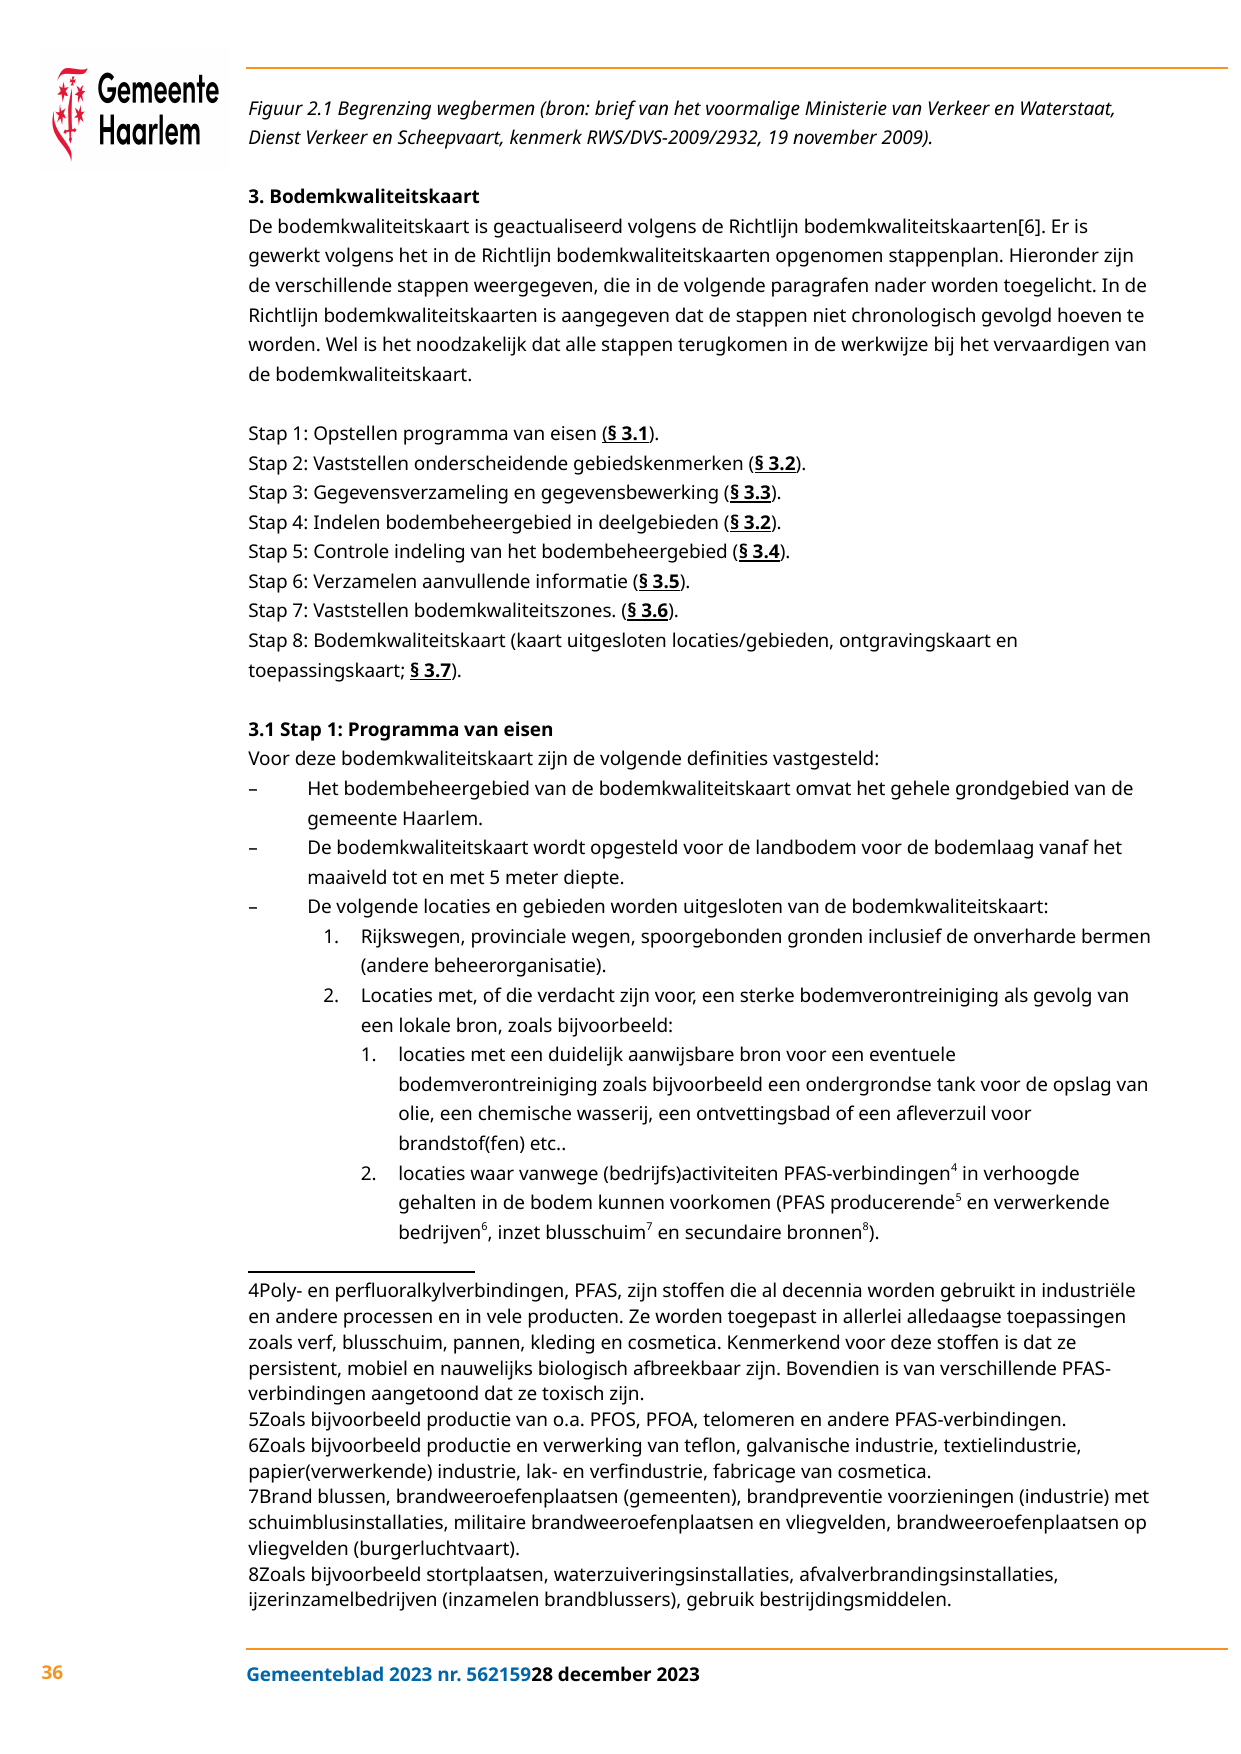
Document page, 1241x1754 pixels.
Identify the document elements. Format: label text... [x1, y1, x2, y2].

list De volgende locaties en gebieden worden uitgesloten van de bodemkwaliteitskaart: [248, 893, 1152, 919]
list Zoals bijvoorbeeld productie van o.a. PFOS, PFOA, telomeren en andere PFAS-verbindingen. [248, 1406, 1152, 1432]
list Rijkswegen, provinciale wegen, spoorgebonden gronden inclusief de onverharde bermen (andere beheerorganisatie). [323, 923, 1152, 978]
text Stap 8: Bodemkwaliteitskaart (kaart uitgesloten locaties/gebieden, ontgravingskaart en toepassingskaart; § 3.7). [248, 627, 1152, 683]
text Stap 6: Verzamelen aanvullende informatie (§ 3.5). [248, 568, 1152, 594]
picture [41, 47, 231, 172]
text De bodemkwaliteitskaart is geactualiseerd volgens de Richtlijn bodemkwaliteitskaarten[6]. Er is gewerkt volgens het in de Richtlijn bodemkwaliteitskaarten opgenomen stappenplan. Hieronder zijn de verschillende stappen weergegeven, die in de volgende paragrafen nader worden toegelicht. In de Richtlijn bodemkwaliteitskaarten is aangegeven dat de stappen niet chronologisch gevolgd hoeven te worden. Wel is het noodzakelijk dat alle stappen terugkomen in de werkwijze bij het vervaardigen van de bodemkwaliteitskaart. [248, 213, 1152, 387]
list locaties met een duidelijk aanwijsbare bron voor een eventuele bodemverontreiniging zoals bijvoorbeeld een ondergrondse tank voor de opslag van olie, een chemische wasserij, een ontvettingsbad of een afleverzuil voor brandstof(fen) etc.. [361, 1041, 1152, 1156]
list Poly- en perfluoralkylverbindingen, PFAS, zijn stoffen die al decennia worden gebruikt in industriële en andere processen en in vele producten. Ze worden toegepast in allerlei alledaagse toepassingen zoals verf, blusschuim, pannen, kleding en cosmetica. Kenmerkend voor deze stoffen is dat ze persistent, mobiel en nauwelijks biologisch afbreekbaar zijn. Bovendien is van verschillende PFAS-verbindingen aangetoond dat ze toxisch zijn. [248, 1278, 1152, 1406]
list Het bodembeheergebied van de bodemkwaliteitskaart omvat het gehele grondgebied van de gemeente Haarlem. [248, 775, 1152, 831]
text 3.1 Stap 1: Programma van eisen [248, 716, 1152, 742]
list De bodemkwaliteitskaart wordt opgesteld voor de landbodem voor de bodemlaag vanaf het maaiveld tot en met 5 meter diepte. [248, 834, 1152, 890]
text Figuur 2.1 Begrenzing wegbermen (bron: brief van het voormalige Ministerie van Verkeer en Waterstaat, Dienst Verkeer en Scheepvaart, kenmerk RWS/DVS‐2009/2932, 19 november 2009). [248, 95, 1152, 150]
text 3. Bodemkwaliteitskaart [248, 183, 1152, 209]
text Stap 3: Gegevensverzameling en gegevensbewerking (§ 3.3). [248, 479, 1152, 505]
text Stap 1: Opstellen programma van eisen (§ 3.1). [248, 420, 1152, 446]
list Zoals bijvoorbeeld productie en verwerking van teflon, galvanische industrie, textielindustrie, papier(verwerkende) industrie, lak- en verfindustrie, fabricage van cosmetica. [248, 1432, 1152, 1483]
list Locaties met, of die verdacht zijn voor, een sterke bodemverontreiniging als gevolg van een lokale bron, zoals bijvoorbeeld: [323, 982, 1152, 1038]
text Stap 7: Vaststellen bodemkwaliteitszones. (§ 3.6). [248, 598, 1152, 623]
list Zoals bijvoorbeeld stortplaatsen, waterzuiveringsinstallaties, afvalverbrandingsinstallaties, ijzerinzamelbedrijven (inzamelen brandblussers), gebruik bestrijdingsmiddelen. [248, 1561, 1152, 1612]
list Brand blussen, brandweeroefenplaatsen (gemeenten), brandpreventie voorzieningen (industrie) met schuimblusinstallaties, militaire brandweeroefenplaatsen en vliegvelden, brandweeroefenplaatsen op vliegvelden (burgerluchtvaart). [248, 1483, 1152, 1561]
text Stap 5: Controle indeling van het bodembeheergebied (§ 3.4). [248, 538, 1152, 564]
text Voor deze bodemkwaliteitskaart zijn de volgende definities vastgesteld: [248, 746, 1152, 771]
text Stap 2: Vaststellen onderscheidende gebiedskenmerken (§ 3.2). [248, 450, 1152, 476]
list locaties waar vanwege (bedrijfs)activiteiten PFAS-verbindingen in verhoogde gehalten in de bodem kunnen voorkomen (PFAS producerende en verwerkende bedrijven, inzet blusschuim en secundaire bronnen). [361, 1160, 1152, 1245]
text Stap 4: Indelen bodembeheergebied in deelgebieden (§ 3.2). [248, 509, 1152, 535]
